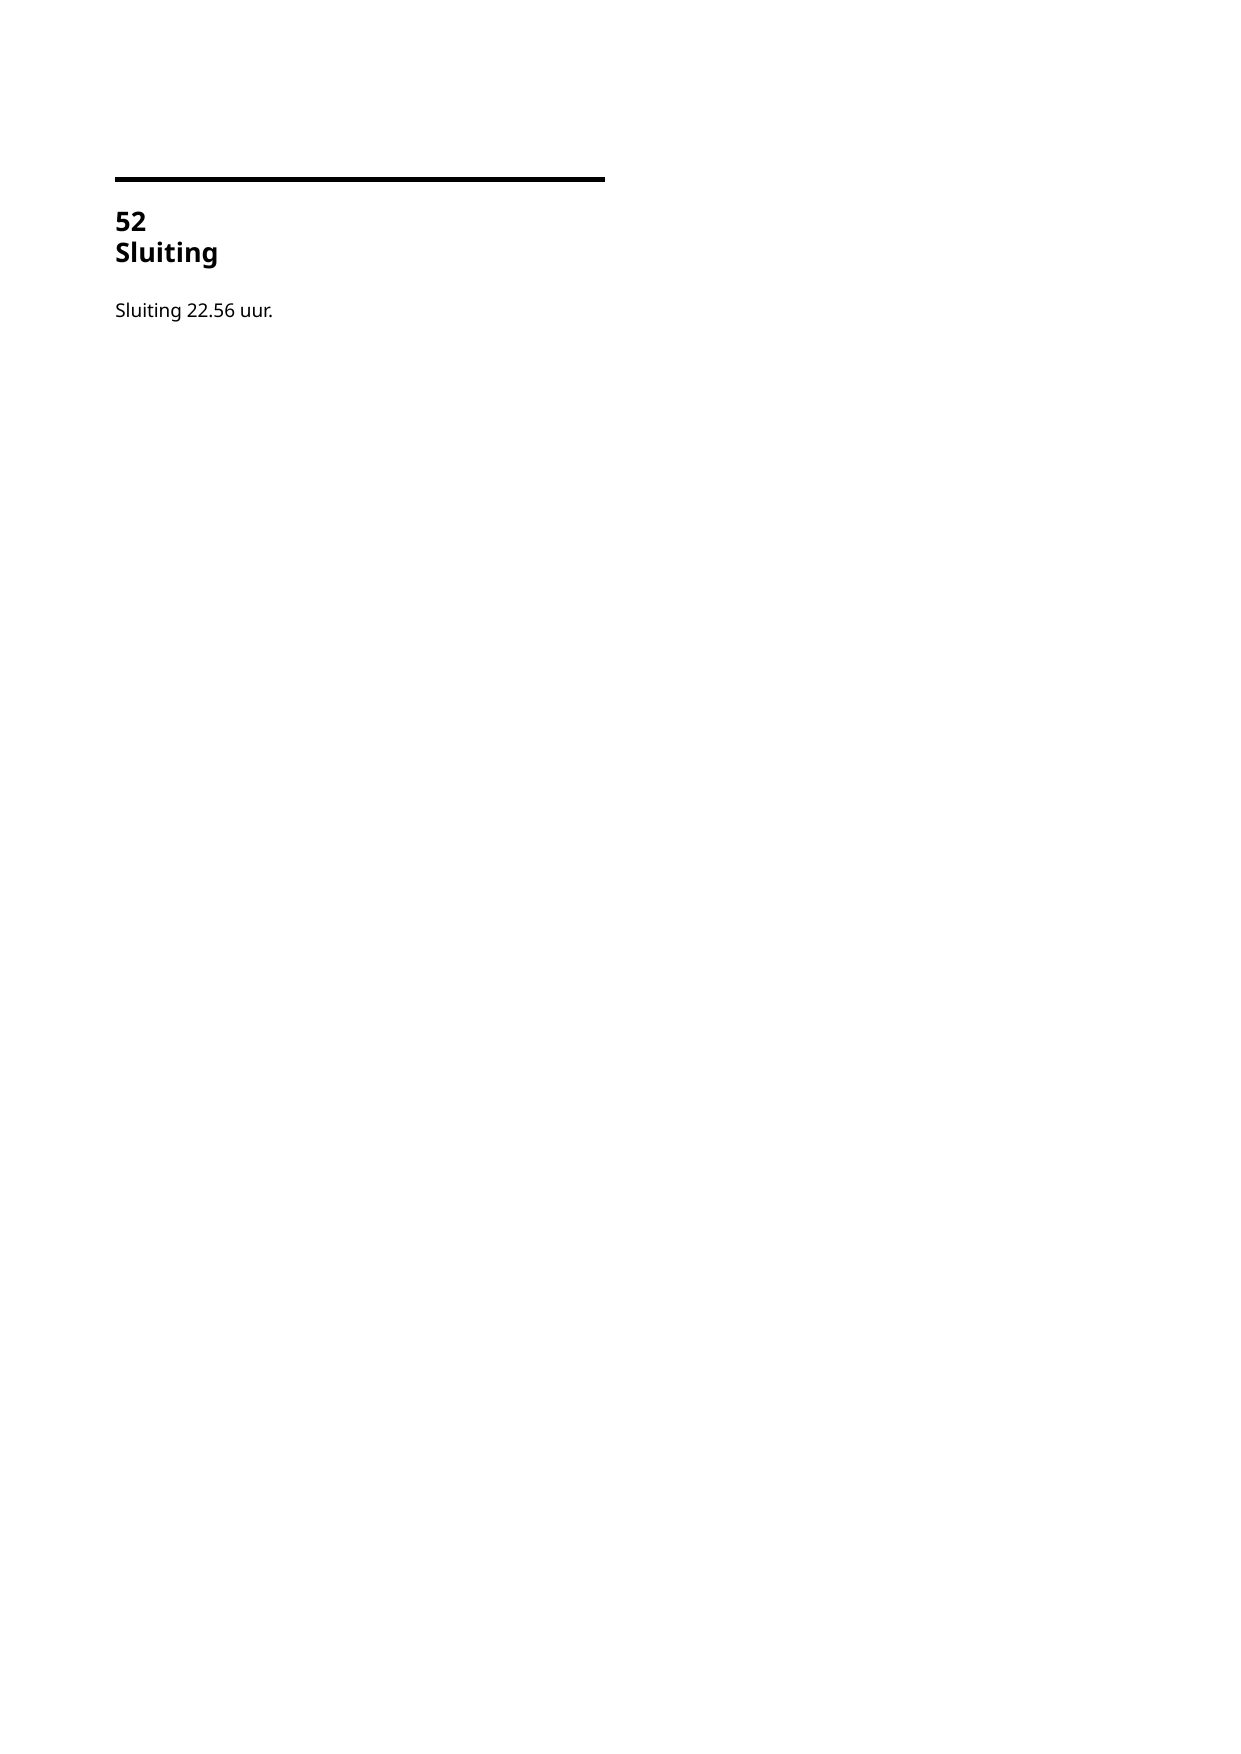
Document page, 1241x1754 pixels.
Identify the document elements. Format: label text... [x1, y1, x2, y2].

text Sluiting [115, 239, 605, 283]
text 52 [115, 203, 605, 239]
text Sluiting 22.56 uur. [115, 302, 605, 322]
